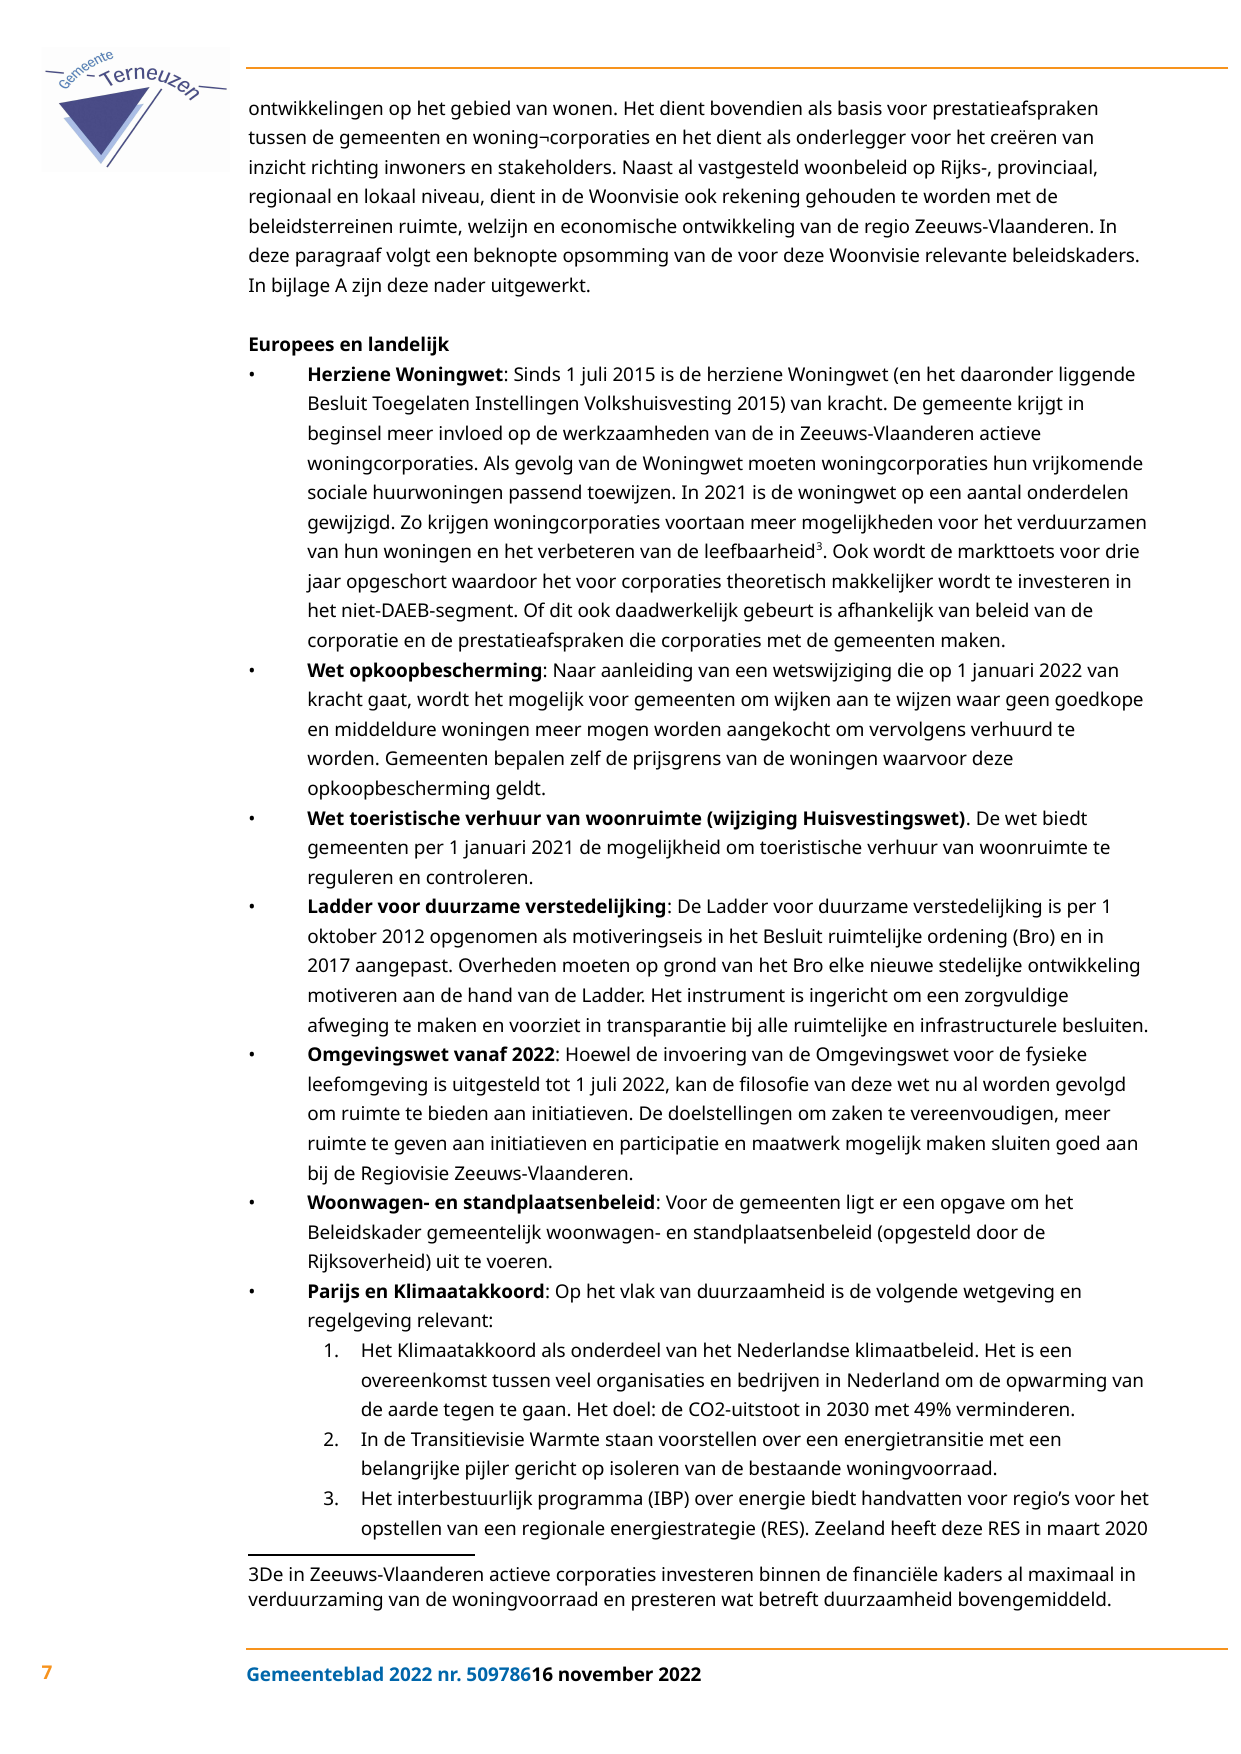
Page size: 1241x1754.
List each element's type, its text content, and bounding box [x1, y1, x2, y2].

list De in Zeeuws-Vlaanderen actieve corporaties investeren binnen de financiële kaders al maximaal in verduurzaming van de woningvoorraad en presteren wat betreft duurzaamheid bovengemiddeld. [248, 1561, 1152, 1612]
list Het Klimaatakkoord als onderdeel van het Nederlandse klimaatbeleid. Het is een overeenkomst tussen veel organisaties en bedrijven in Nederland om de opwarming van de aarde tegen te gaan. Het doel: de CO2-uitstoot in 2030 met 49% verminderen. [323, 1337, 1152, 1422]
picture [41, 47, 231, 172]
text ontwikkelingen op het gebied van wonen. Het dient bovendien als basis voor prestatieafspraken tussen de gemeenten en woning¬corporaties en het dient als onderlegger voor het creëren van inzicht richting inwoners en stakeholders. Naast al vastgesteld woonbeleid op Rijks-, provinciaal, regionaal en lokaal niveau, dient in de Woonvisie ook rekening gehouden te worden met de beleidsterreinen ruimte, welzijn en economische ontwikkeling van de regio Zeeuws-Vlaanderen. In deze paragraaf volgt een beknopte opsomming van de voor deze Woonvisie relevante beleidskaders. In bijlage A zijn deze nader uitgewerkt. [248, 95, 1152, 298]
list Wet opkoopbescherming: Naar aanleiding van een wetswijziging die op 1 januari 2022 van kracht gaat, wordt het mogelijk voor gemeenten om wijken aan te wijzen waar geen goedkope en middeldure woningen meer mogen worden aangekocht om vervolgens verhuurd te worden. Gemeenten bepalen zelf de prijsgrens van de woningen waarvoor deze opkoopbescherming geldt. [248, 657, 1152, 801]
list In de Transitievisie Warmte staan voorstellen over een energietransitie met een belangrijke pijler gericht op isoleren van de bestaande woningvoorraad. [323, 1426, 1152, 1481]
list Woonwagen- en standplaatsenbeleid: Voor de gemeenten ligt er een opgave om het Beleidskader gemeentelijk woonwagen- en standplaatsenbeleid (opgesteld door de Rijksoverheid) uit te voeren. [248, 1189, 1152, 1274]
list Omgevingswet vanaf 2022: Hoewel de invoering van de Omgevingswet voor de fysieke leefomgeving is uitgesteld tot 1 juli 2022, kan de filosofie van deze wet nu al worden gevolgd om ruimte te bieden aan initiatieven. De doelstellingen om zaken te vereenvoudigen, meer ruimte te geven aan initiatieven en participatie en maatwerk mogelijk maken sluiten goed aan bij de Regiovisie Zeeuws-Vlaanderen. [248, 1041, 1152, 1186]
text Europees en landelijk [248, 331, 1152, 357]
list Ladder voor duurzame verstedelijking: De Ladder voor duurzame verstedelijking is per 1 oktober 2012 opgenomen als motiveringseis in het Besluit ruimtelijke ordening (Bro) en in 2017 aangepast. Overheden moeten op grond van het Bro elke nieuwe stedelijke ontwikkeling motiveren aan de hand van de Ladder. Het instrument is ingericht om een zorgvuldige afweging te maken en voorziet in transparantie bij alle ruimtelijke en infrastructurele besluiten. [248, 893, 1152, 1038]
list Het interbestuurlijk programma (IBP) over energie biedt handvatten voor regio’s voor het opstellen van een regionale energiestrategie (RES). Zeeland heeft deze RES in maart 2020 [323, 1485, 1152, 1541]
list Wet toeristische verhuur van woonruimte (wijziging Huisvestingswet). De wet biedt gemeenten per 1 januari 2021 de mogelijkheid om toeristische verhuur van woonruimte te reguleren en controleren. [248, 805, 1152, 890]
list Herziene Woningwet: Sinds 1 juli 2015 is de herziene Woningwet (en het daaronder liggende Besluit Toegelaten Instellingen Volkshuisvesting 2015) van kracht. De gemeente krijgt in beginsel meer invloed op de werkzaamheden van de in Zeeuws-Vlaanderen actieve woningcorporaties. Als gevolg van de Woningwet moeten woningcorporaties hun vrijkomende sociale huurwoningen passend toewijzen. In 2021 is de woningwet op een aantal onderdelen gewijzigd. Zo krijgen woningcorporaties voortaan meer mogelijkheden voor het verduurzamen van hun woningen en het verbeteren van de leefbaarheid. Ook wordt de markttoets voor drie jaar opgeschort waardoor het voor corporaties theoretisch makkelijker wordt te investeren in het niet-DAEB-segment. Of dit ook daadwerkelijk gebeurt is afhankelijk van beleid van de corporatie en de prestatieafspraken die corporaties met de gemeenten maken. [248, 361, 1152, 653]
list Parijs en Klimaatakkoord: Op het vlak van duurzaamheid is de volgende wetgeving en regelgeving relevant: [248, 1278, 1152, 1333]
